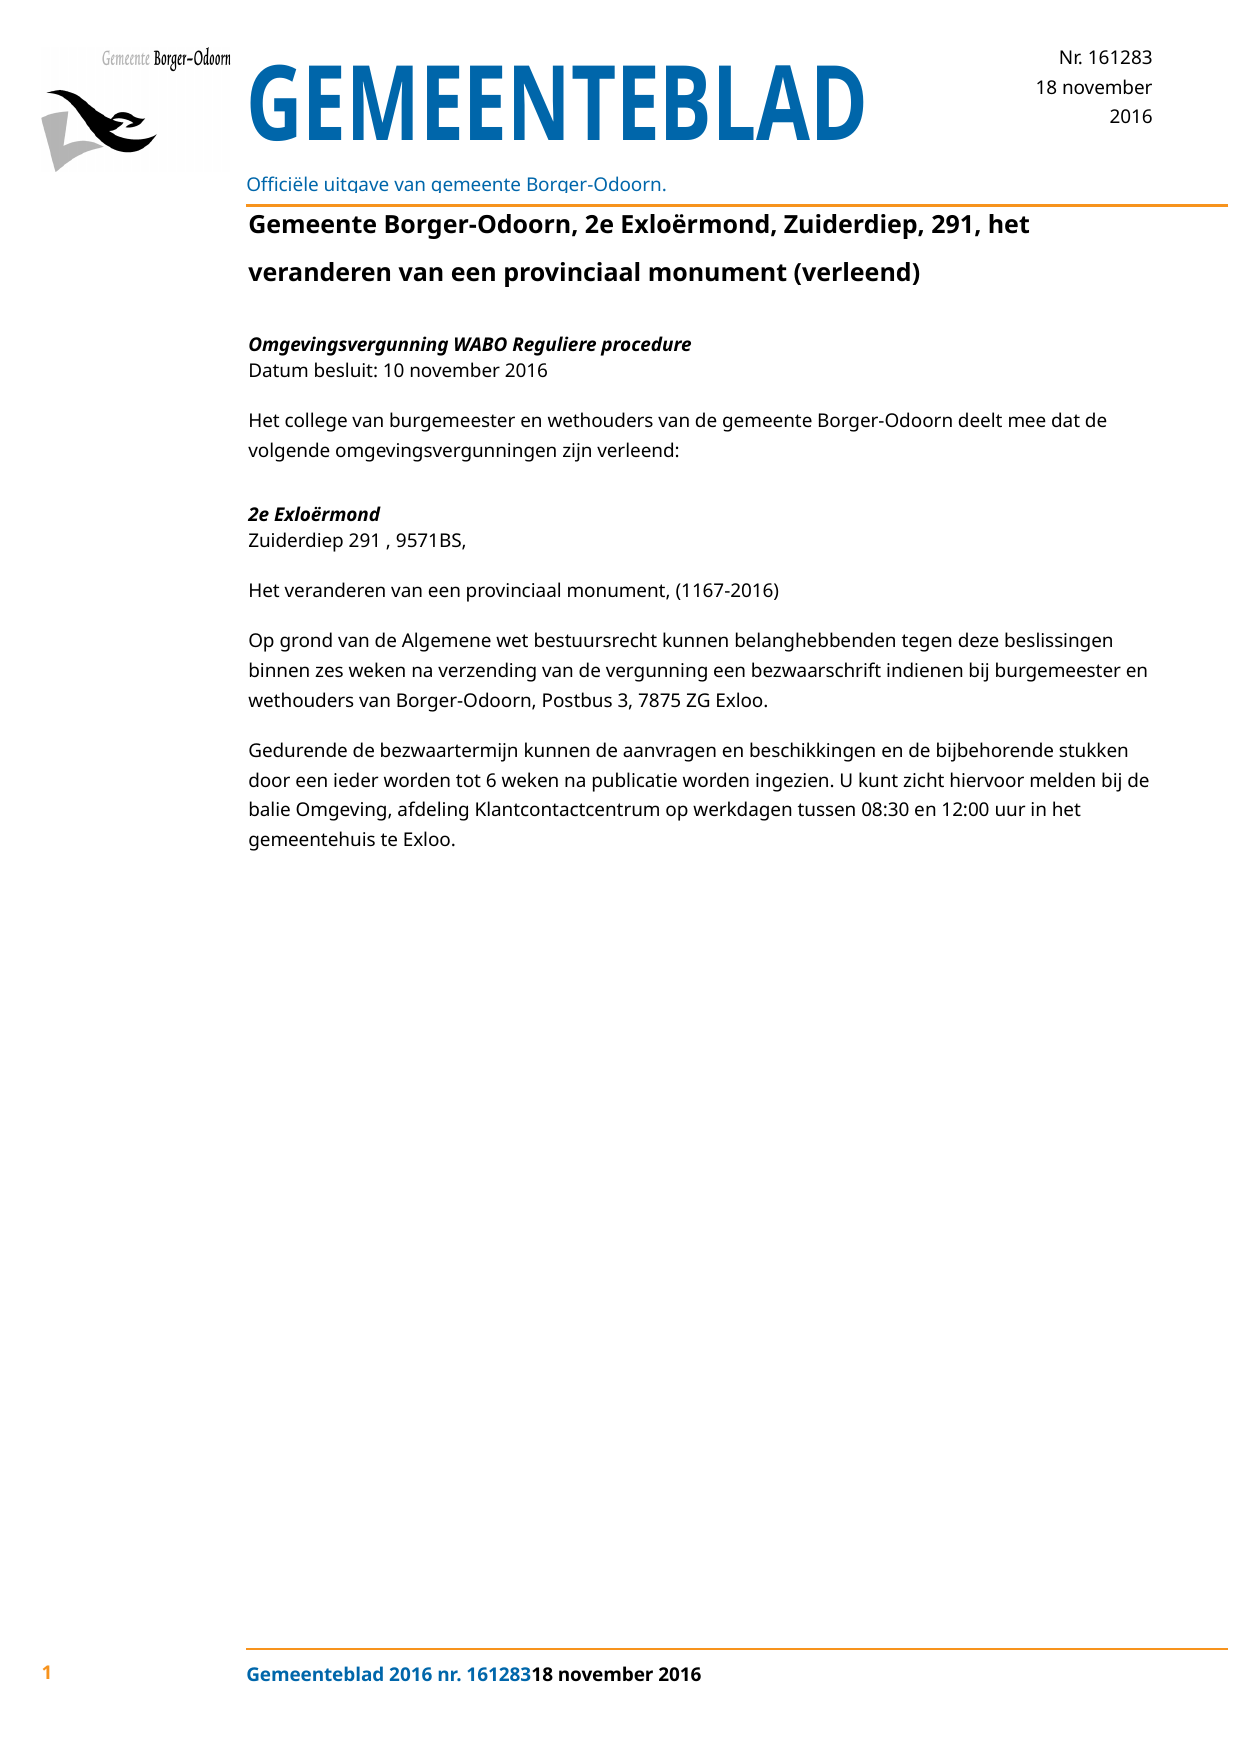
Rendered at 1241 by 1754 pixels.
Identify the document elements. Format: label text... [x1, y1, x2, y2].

text Het college van burgemeester en wethouders van de gemeente Borger-Odoorn deelt mee dat de volgende omgevingsvergunningen zijn verleend: [248, 408, 1152, 463]
text Op grond van de Algemene wet bestuursrecht kunnen belanghebbenden tegen deze beslissingen binnen zes weken na verzending van de vergunning een bezwaarschrift indienen bij burgemeester en wethouders van Borger-Odoorn, Postbus 3, 7875 ZG Exloo. [248, 628, 1152, 713]
text Gedurende de bezwaartermijn kunnen de aanvragen en beschikkingen en de bijbehorende stukken door een ieder worden tot 6 weken na publicatie worden ingezien. U kunt zicht hiervoor melden bij de balie Omgeving, afdeling Klantcontactcentrum op werkdagen tussen 08:30 en 12:00 uur in het gemeentehuis te Exloo. [248, 737, 1152, 852]
text Datum besluit: 10 november 2016 [248, 357, 1152, 383]
text Omgevingsvergunning WABO Reguliere procedure [248, 331, 1152, 357]
picture [41, 47, 231, 172]
text Zuiderdiep 291 , 9571BS, [248, 527, 1152, 553]
text Het veranderen van een provinciaal monument, (1167-2016) [248, 577, 1152, 603]
text 2e Exloërmond [248, 501, 1152, 527]
text Gemeente Borger-Odoorn, 2e Exloërmond, Zuiderdiep, 291, het veranderen van een provinciaal monument (verleend) [248, 207, 1152, 288]
